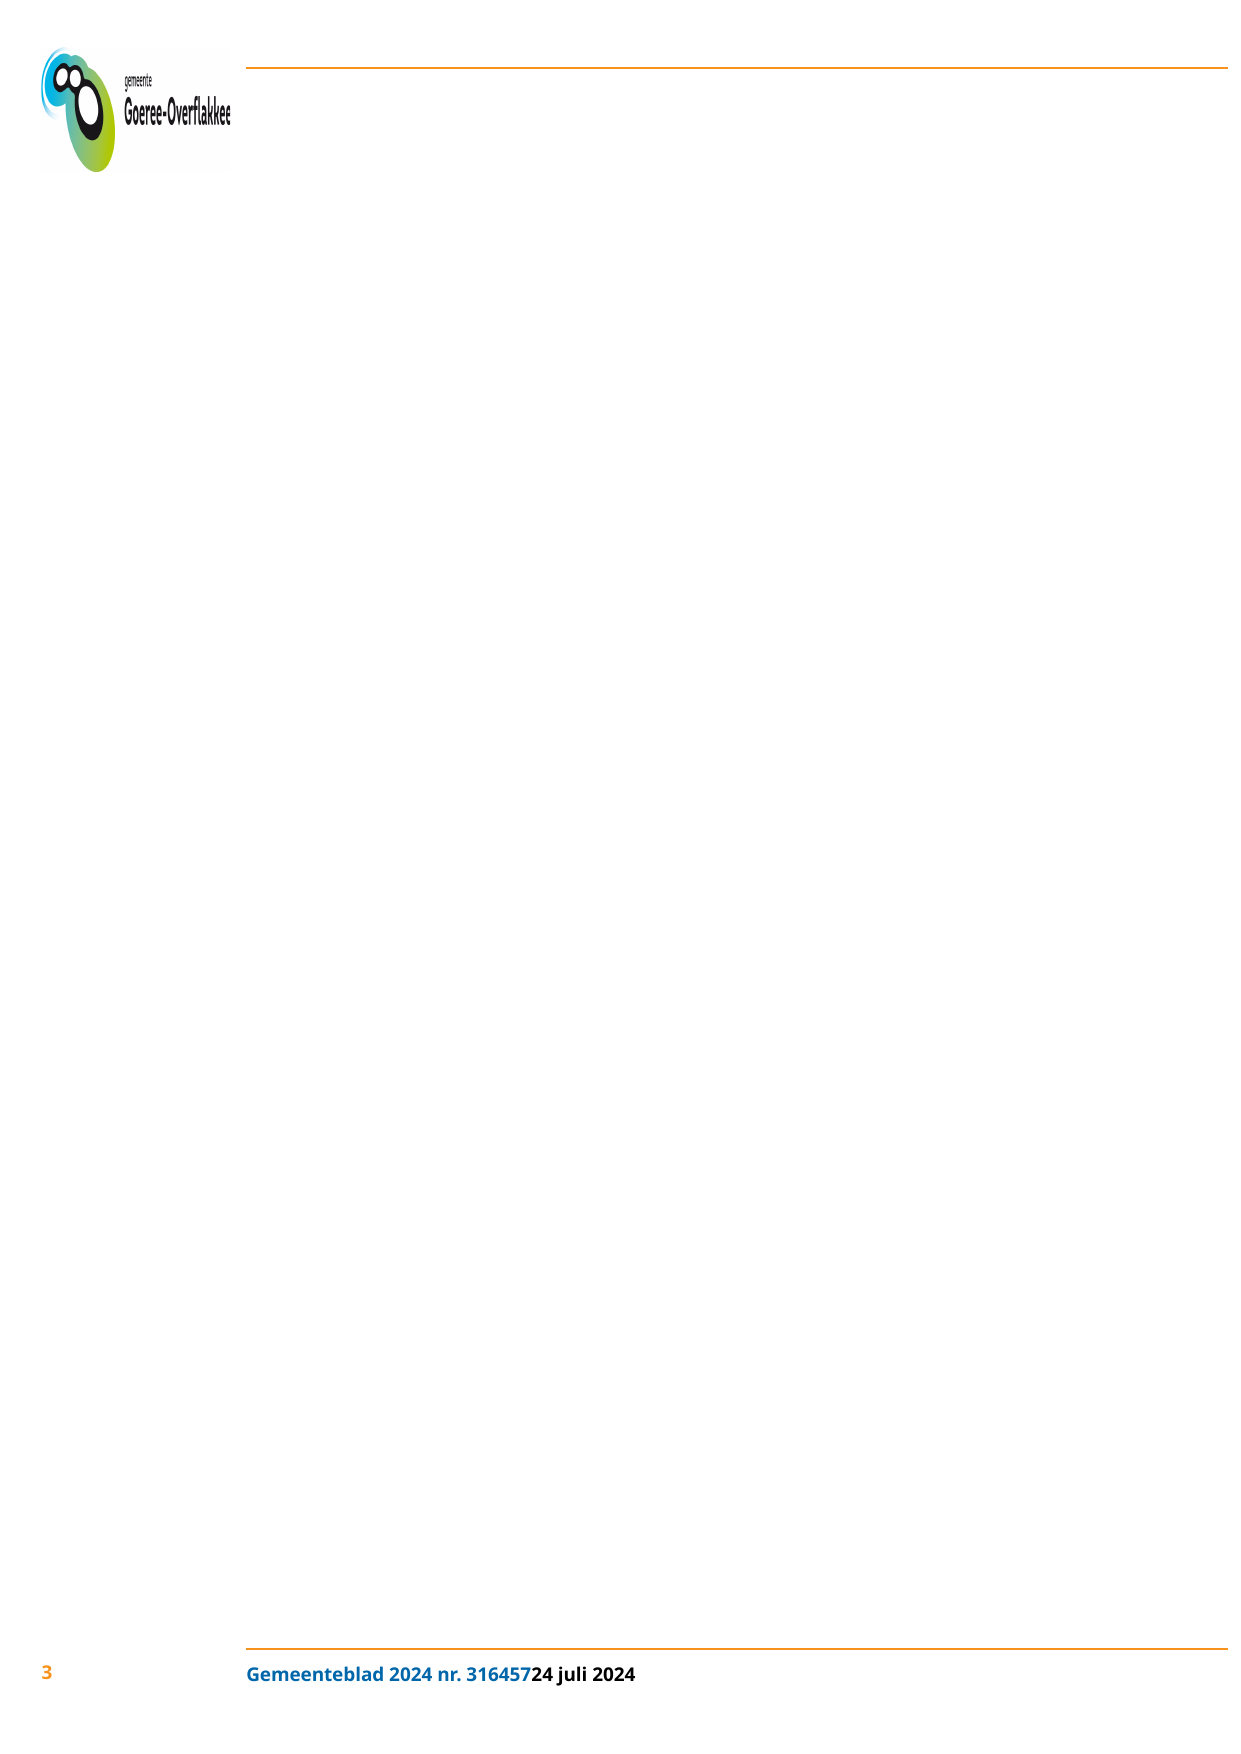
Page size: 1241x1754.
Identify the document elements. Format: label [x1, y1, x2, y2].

picture [41, 47, 231, 172]
